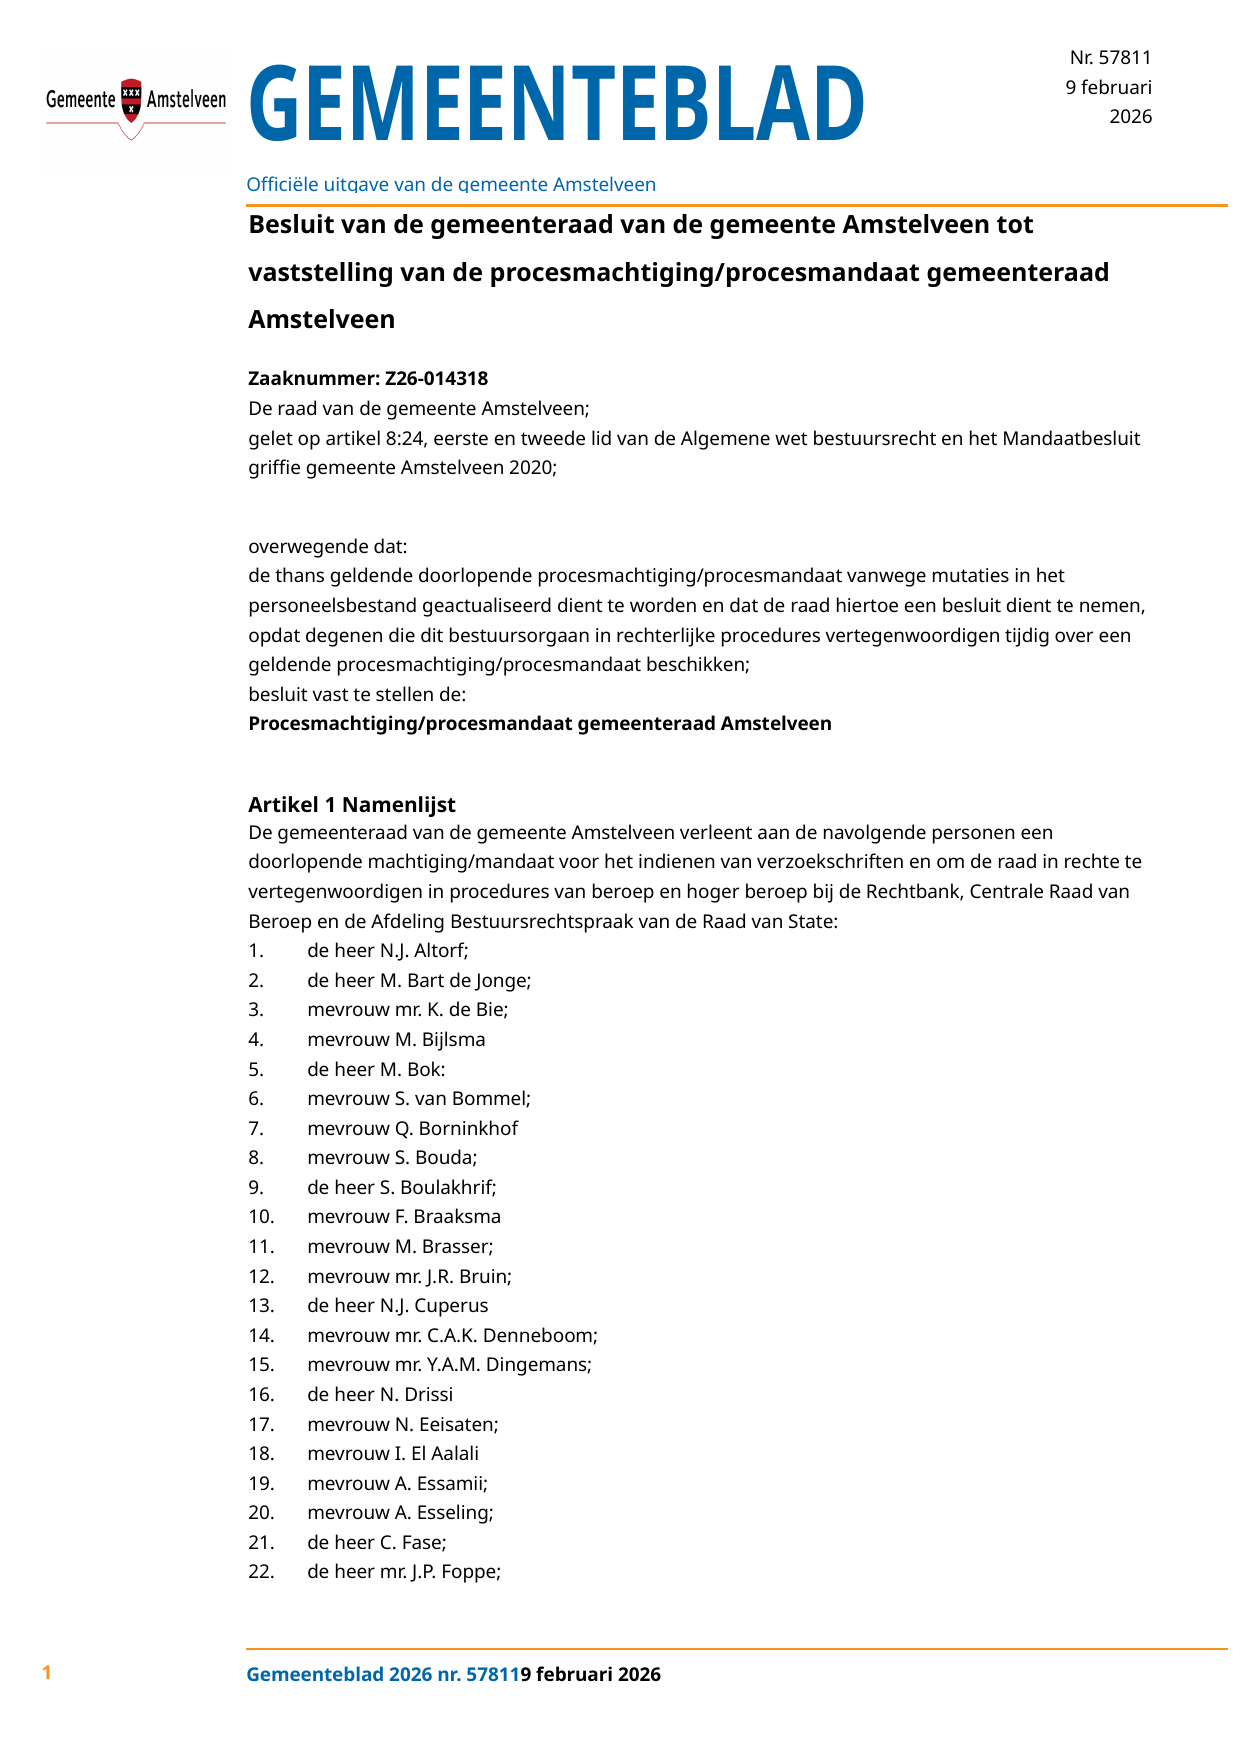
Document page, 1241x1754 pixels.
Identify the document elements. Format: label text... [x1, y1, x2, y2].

text De gemeenteraad van de gemeente Amstelveen verleent aan de navolgende personen een doorlopende machtiging/mandaat voor het indienen van verzoekschriften en om de raad in rechte te vertegenwoordigen in procedures van beroep en hoger beroep bij de Rechtbank, Centrale Raad van Beroep en de Afdeling Bestuursrechtspraak van de Raad van State: [248, 819, 1152, 933]
list de heer N.J. Cuperus [248, 1292, 1152, 1318]
list de heer N. Drissi [248, 1381, 1152, 1407]
list de heer M. Bok: [248, 1056, 1152, 1081]
list mevrouw M. Brasser; [248, 1233, 1152, 1259]
list de heer C. Fase; [248, 1529, 1152, 1555]
list de heer N.J. Altorf; [248, 937, 1152, 963]
list de heer M. Bart de Jonge; [248, 967, 1152, 993]
text De raad van de gemeente Amstelveen; [248, 395, 1152, 421]
list mevrouw I. El Aalali [248, 1440, 1152, 1466]
list mevrouw S. Bouda; [248, 1144, 1152, 1170]
list mevrouw mr. C.A.K. Denneboom; [248, 1322, 1152, 1348]
text Artikel 1 Namenlijst [248, 791, 1152, 819]
list mevrouw mr. J.R. Bruin; [248, 1263, 1152, 1288]
text besluit vast te stellen de: [248, 681, 1152, 707]
list de heer mr. J.P. Foppe; [248, 1559, 1152, 1584]
list mevrouw A. Esseling; [248, 1499, 1152, 1525]
text Procesmachtiging/procesmandaat gemeenteraad Amstelveen [248, 711, 1152, 736]
list de heer S. Boulakhrif; [248, 1174, 1152, 1200]
text gelet op artikel 8:24, eerste en tweede lid van de Algemene wet bestuursrecht en het Mandaatbesluit griffie gemeente Amstelveen 2020; [248, 425, 1152, 480]
list mevrouw mr. K. de Bie; [248, 997, 1152, 1022]
list mevrouw S. van Bommel; [248, 1085, 1152, 1111]
list mevrouw M. Bijlsma [248, 1026, 1152, 1052]
text de thans geldende doorlopende procesmachtiging/procesmandaat vanwege mutaties in het personeelsbestand geactualiseerd dient te worden en dat de raad hiertoe een besluit dient te nemen, opdat degenen die dit bestuursorgaan in rechterlijke procedures vertegenwoordigen tijdig over een geldende procesmachtiging/procesmandaat beschikken; [248, 563, 1152, 677]
list mevrouw A. Essamii; [248, 1470, 1152, 1496]
list mevrouw F. Braaksma [248, 1204, 1152, 1229]
list mevrouw mr. Y.A.M. Dingemans; [248, 1352, 1152, 1377]
list mevrouw Q. Borninkhof [248, 1115, 1152, 1141]
text Zaaknummer: Z26-014318 [248, 366, 1152, 391]
picture [41, 47, 231, 172]
text Besluit van de gemeenteraad van de gemeente Amstelveen tot vaststelling van de procesmachtiging/procesmandaat gemeenteraad Amstelveen [248, 207, 1152, 336]
text overwegende dat: [248, 533, 1152, 559]
list mevrouw N. Eeisaten; [248, 1411, 1152, 1436]
